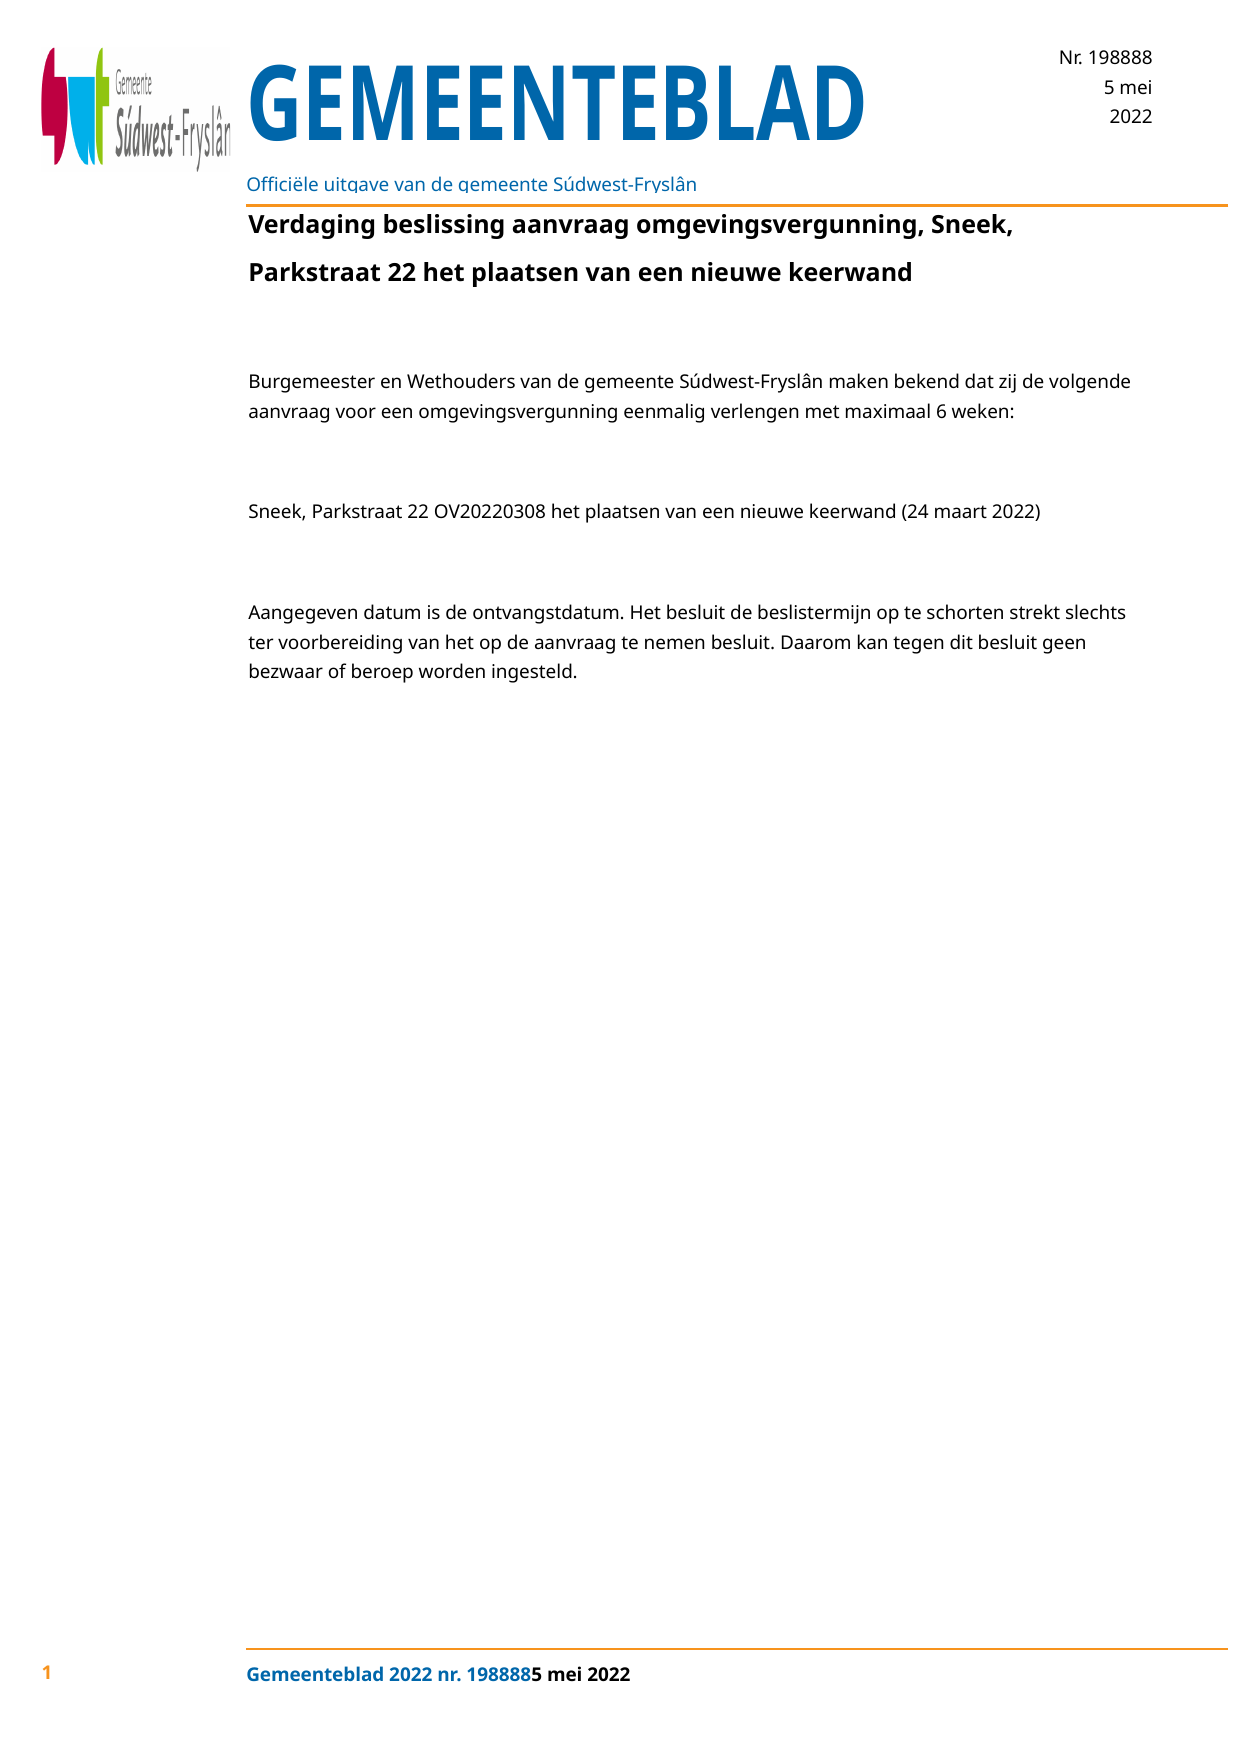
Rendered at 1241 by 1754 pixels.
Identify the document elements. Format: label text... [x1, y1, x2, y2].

text Aangegeven datum is de ontvangstdatum. Het besluit de beslistermijn op te schorten strekt slechts ter voorbereiding van het op de aanvraag te nemen besluit. Daarom kan tegen dit besluit geen bezwaar of beroep worden ingesteld. [248, 599, 1152, 684]
text Sneek, Parkstraat 22 OV20220308 het plaatsen van een nieuwe keerwand (24 maart 2022) [248, 499, 1152, 524]
picture [41, 47, 231, 172]
text Verdaging beslissing aanvraag omgevingsvergunning, Sneek, Parkstraat 22 het plaatsen van een nieuwe keerwand [248, 207, 1152, 288]
text Burgemeester en Wethouders van de gemeente Súdwest-Fryslân maken bekend dat zij de volgende aanvraag voor een omgevingsvergunning eenmalig verlengen met maximaal 6 weken: [248, 368, 1152, 424]
